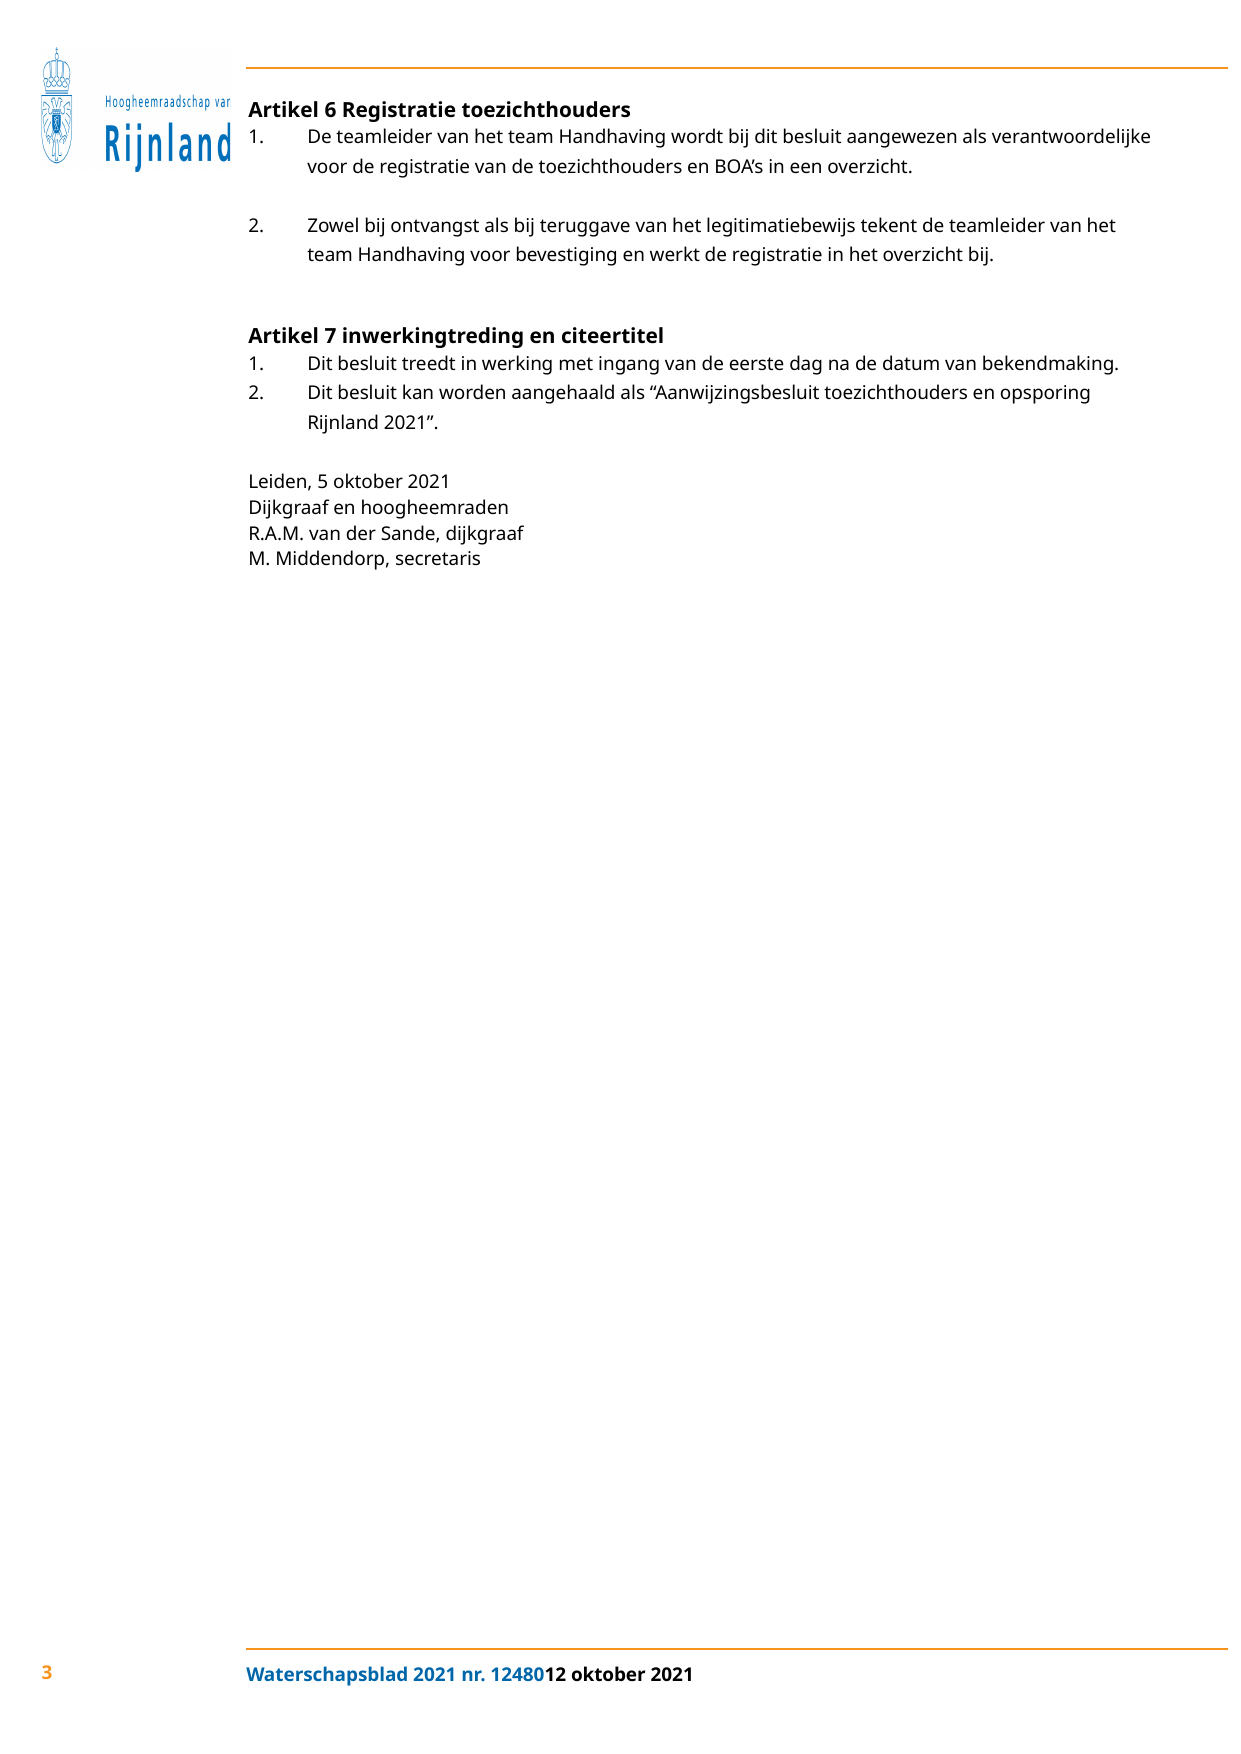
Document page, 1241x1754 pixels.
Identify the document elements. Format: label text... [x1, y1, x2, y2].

text Artikel 7 inwerkingtreding en citeertitel [248, 322, 1152, 350]
text Dijkgraaf en hoogheemraden [248, 494, 1152, 520]
list Dit besluit treedt in werking met ingang van de eerste dag na de datum van bekendmaking. [248, 350, 1152, 376]
text Artikel 6 Registratie toezichthouders [248, 95, 1152, 123]
list De teamleider van het team Handhaving wordt bij dit besluit aangewezen als verantwoordelijke voor de registratie van de toezichthouders en BOA’s in een overzicht. [248, 123, 1152, 178]
list Zowel bij ontvangst als bij teruggave van het legitimatiebewijs tekent de teamleider van het team Handhaving voor bevestiging en werkt de registratie in het overzicht bij. [248, 212, 1152, 267]
text M. Middendorp, secretaris [248, 546, 1152, 571]
list Dit besluit kan worden aangehaald als “Aanwijzingsbesluit toezichthouders en opsporing Rijnland 2021”. [248, 379, 1152, 435]
text R.A.M. van der Sande, dijkgraaf [248, 520, 1152, 546]
picture [41, 47, 231, 172]
text Leiden, 5 oktober 2021 [248, 468, 1152, 494]
